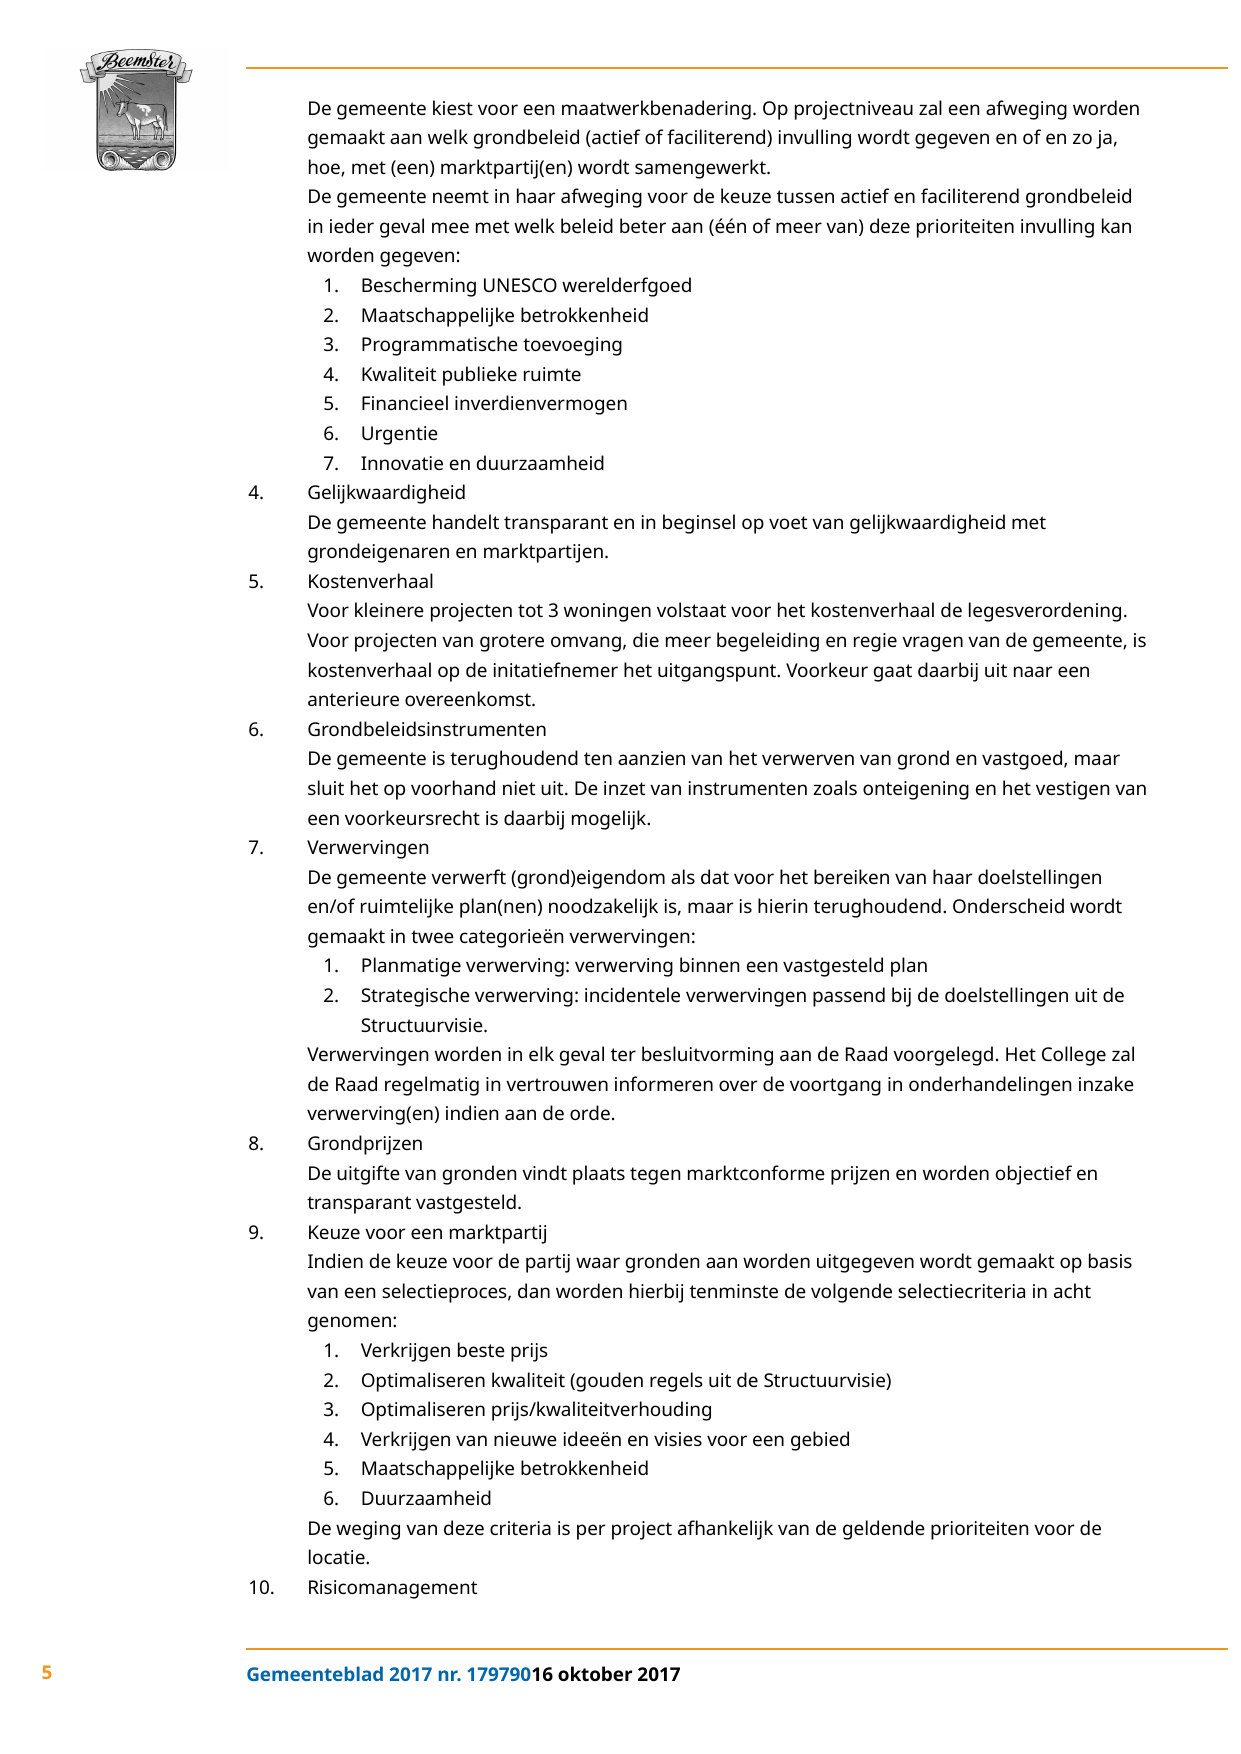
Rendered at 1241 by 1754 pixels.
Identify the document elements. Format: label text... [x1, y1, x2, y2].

list Verwervingen worden in elk geval ter besluitvorming aan de Raad voorgelegd. Het College zal de Raad regelmatig in vertrouwen informeren over de voortgang in onderhandelingen inzake verwerving(en) indien aan de orde. [248, 1041, 1152, 1126]
list Financieel inverdienvermogen [323, 391, 1152, 416]
list Innovatie en duurzaamheid [323, 450, 1152, 476]
picture [41, 47, 231, 172]
list Urgentie [323, 420, 1152, 446]
list De gemeente verwerft (grond)eigendom als dat voor het bereiken van haar doelstellingen en/of ruimtelijke plan(nen) noodzakelijk is, maar is hierin terughoudend. Onderscheid wordt gemaakt in twee categorieën verwervingen: [248, 864, 1152, 949]
list De gemeente is terughoudend ten aanzien van het verwerven van grond en vastgoed, maar sluit het op voorhand niet uit. De inzet van instrumenten zoals onteigening en het vestigen van een voorkeursrecht is daarbij mogelijk. [248, 746, 1152, 831]
list Maatschappelijke betrokkenheid [323, 1456, 1152, 1481]
list Verwervingen [248, 834, 1152, 860]
list Bescherming UNESCO werelderfgoed [323, 272, 1152, 298]
list Verkrijgen beste prijs [323, 1337, 1152, 1363]
list Programmatische toevoeging [323, 331, 1152, 357]
list Keuze voor een marktpartij [248, 1219, 1152, 1245]
list De gemeente handelt transparant en in beginsel op voet van gelijkwaardigheid met grondeigenaren en marktpartijen. [248, 509, 1152, 564]
list De weging van deze criteria is per project afhankelijk van de geldende prioriteiten voor de locatie. [248, 1515, 1152, 1570]
list Strategische verwerving: incidentele verwervingen passend bij de doelstellingen uit de Structuurvisie. [323, 982, 1152, 1038]
list Risicomanagement [248, 1574, 1152, 1600]
list Duurzaamheid [323, 1485, 1152, 1511]
list De gemeente kiest voor een maatwerkbenadering. Op projectniveau zal een afweging worden gemaakt aan welk grondbeleid (actief of faciliterend) invulling wordt gegeven en of en zo ja, hoe, met (een) marktpartij(en) wordt samengewerkt. [248, 95, 1152, 180]
list Grondprijzen [248, 1130, 1152, 1156]
list Optimaliseren prijs/kwaliteitverhouding [323, 1396, 1152, 1422]
list De uitgifte van gronden vindt plaats tegen marktconforme prijzen en worden objectief en transparant vastgesteld. [248, 1160, 1152, 1215]
list Planmatige verwerving: verwerving binnen een vastgesteld plan [323, 953, 1152, 978]
list Kwaliteit publieke ruimte [323, 361, 1152, 387]
list Voor kleinere projecten tot 3 woningen volstaat voor het kostenverhaal de legesverordening. Voor projecten van grotere omvang, die meer begeleiding en regie vragen van de gemeente, is kostenverhaal op de initatiefnemer het uitgangspunt. Voorkeur gaat daarbij uit naar een anterieure overeenkomst. [248, 598, 1152, 712]
list Optimaliseren kwaliteit (gouden regels uit de Structuurvisie) [323, 1367, 1152, 1393]
list Verkrijgen van nieuwe ideeën en visies voor een gebied [323, 1426, 1152, 1452]
list Indien de keuze voor de partij waar gronden aan worden uitgegeven wordt gemaakt op basis van een selectieproces, dan worden hierbij tenminste de volgende selectiecriteria in acht genomen: [248, 1248, 1152, 1333]
list Maatschappelijke betrokkenheid [323, 302, 1152, 328]
list Grondbeleidsinstrumenten [248, 716, 1152, 742]
list Kostenverhaal [248, 568, 1152, 594]
list Gelijkwaardigheid [248, 479, 1152, 505]
list De gemeente neemt in haar afweging voor de keuze tussen actief en faciliterend grondbeleid in ieder geval mee met welk beleid beter aan (één of meer van) deze prioriteiten invulling kan worden gegeven: [248, 183, 1152, 268]
